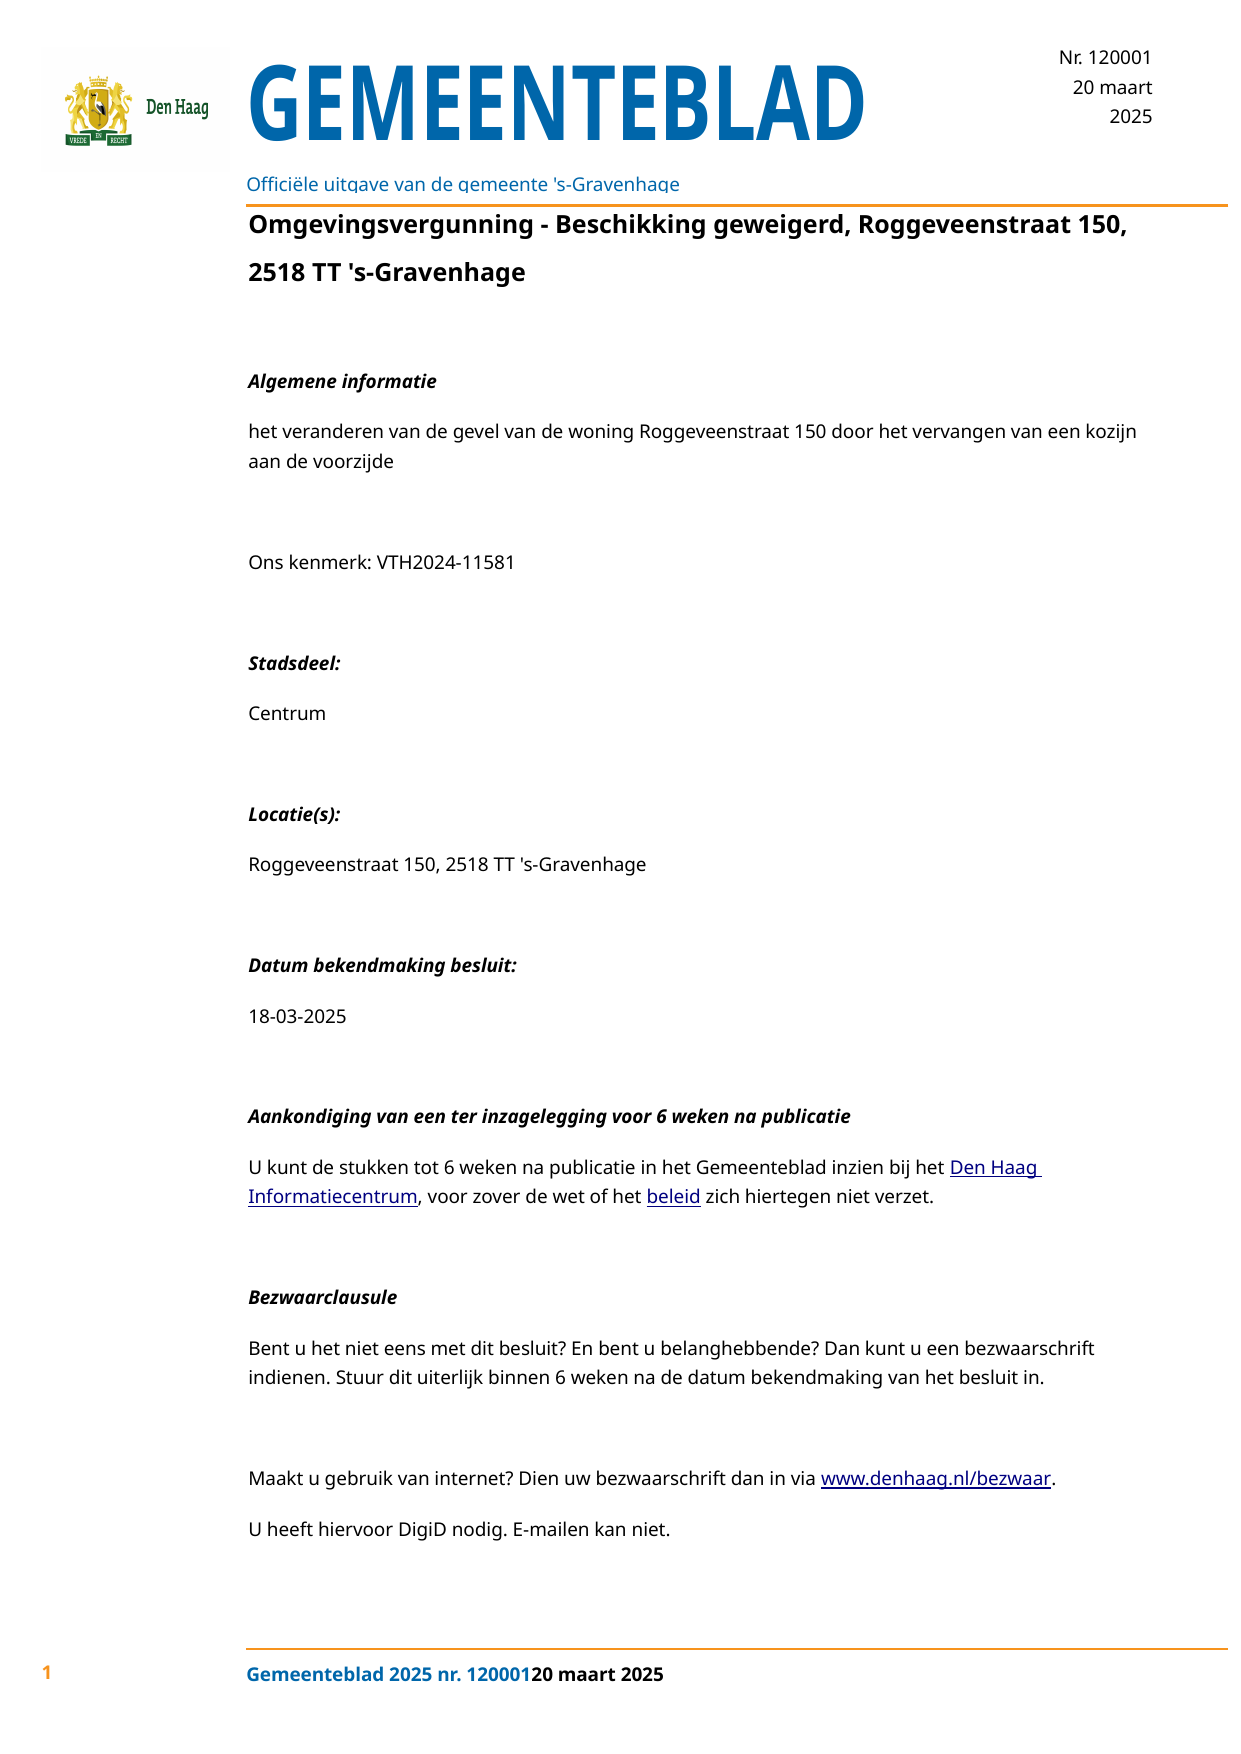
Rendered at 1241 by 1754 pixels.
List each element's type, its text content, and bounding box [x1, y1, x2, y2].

text Algemene informatie [248, 368, 1152, 394]
text Datum bekendmaking besluit: [248, 952, 1152, 978]
text Omgevingsvergunning - Beschikking geweigerd, Roggeveenstraat 150, 2518 TT 's-Gravenhage [248, 207, 1152, 288]
text Roggeveenstraat 150, 2518 TT 's-Gravenhage [248, 852, 1152, 877]
text het veranderen van de gevel van de woning Roggeveenstraat 150 door het vervangen van een kozijn aan de voorzijde [248, 419, 1152, 474]
picture [41, 47, 231, 172]
text Aankondiging van een ter inzagelegging voor 6 weken na publicatie [248, 1104, 1152, 1129]
text Centrum [248, 700, 1152, 726]
text Bent u het niet eens met dit besluit? En bent u belanghebbende? Dan kunt u een bezwaarschrift indienen. Stuur dit uiterlijk binnen 6 weken na de datum bekendmaking van het besluit in. [248, 1335, 1152, 1390]
text Maakt u gebruik van internet? Dien uw bezwaarschrift dan in via www.denhaag.nl/bezwaar. [248, 1465, 1152, 1491]
text 18-03-2025 [248, 1003, 1152, 1029]
text Ons kenmerk: VTH2024-11581 [248, 549, 1152, 575]
text Stadsdeel: [248, 650, 1152, 676]
text U heeft hiervoor DigiD nodig. E-mailen kan niet. [248, 1516, 1152, 1542]
text Bezwaarclausule [248, 1284, 1152, 1310]
text U kunt de stukken tot 6 weken na publicatie in het Gemeenteblad inzien bij het Den Haag Informatiecentrum, voor zover de wet of het beleid zich hiertegen niet verzet. [248, 1154, 1152, 1209]
text Locatie(s): [248, 801, 1152, 827]
